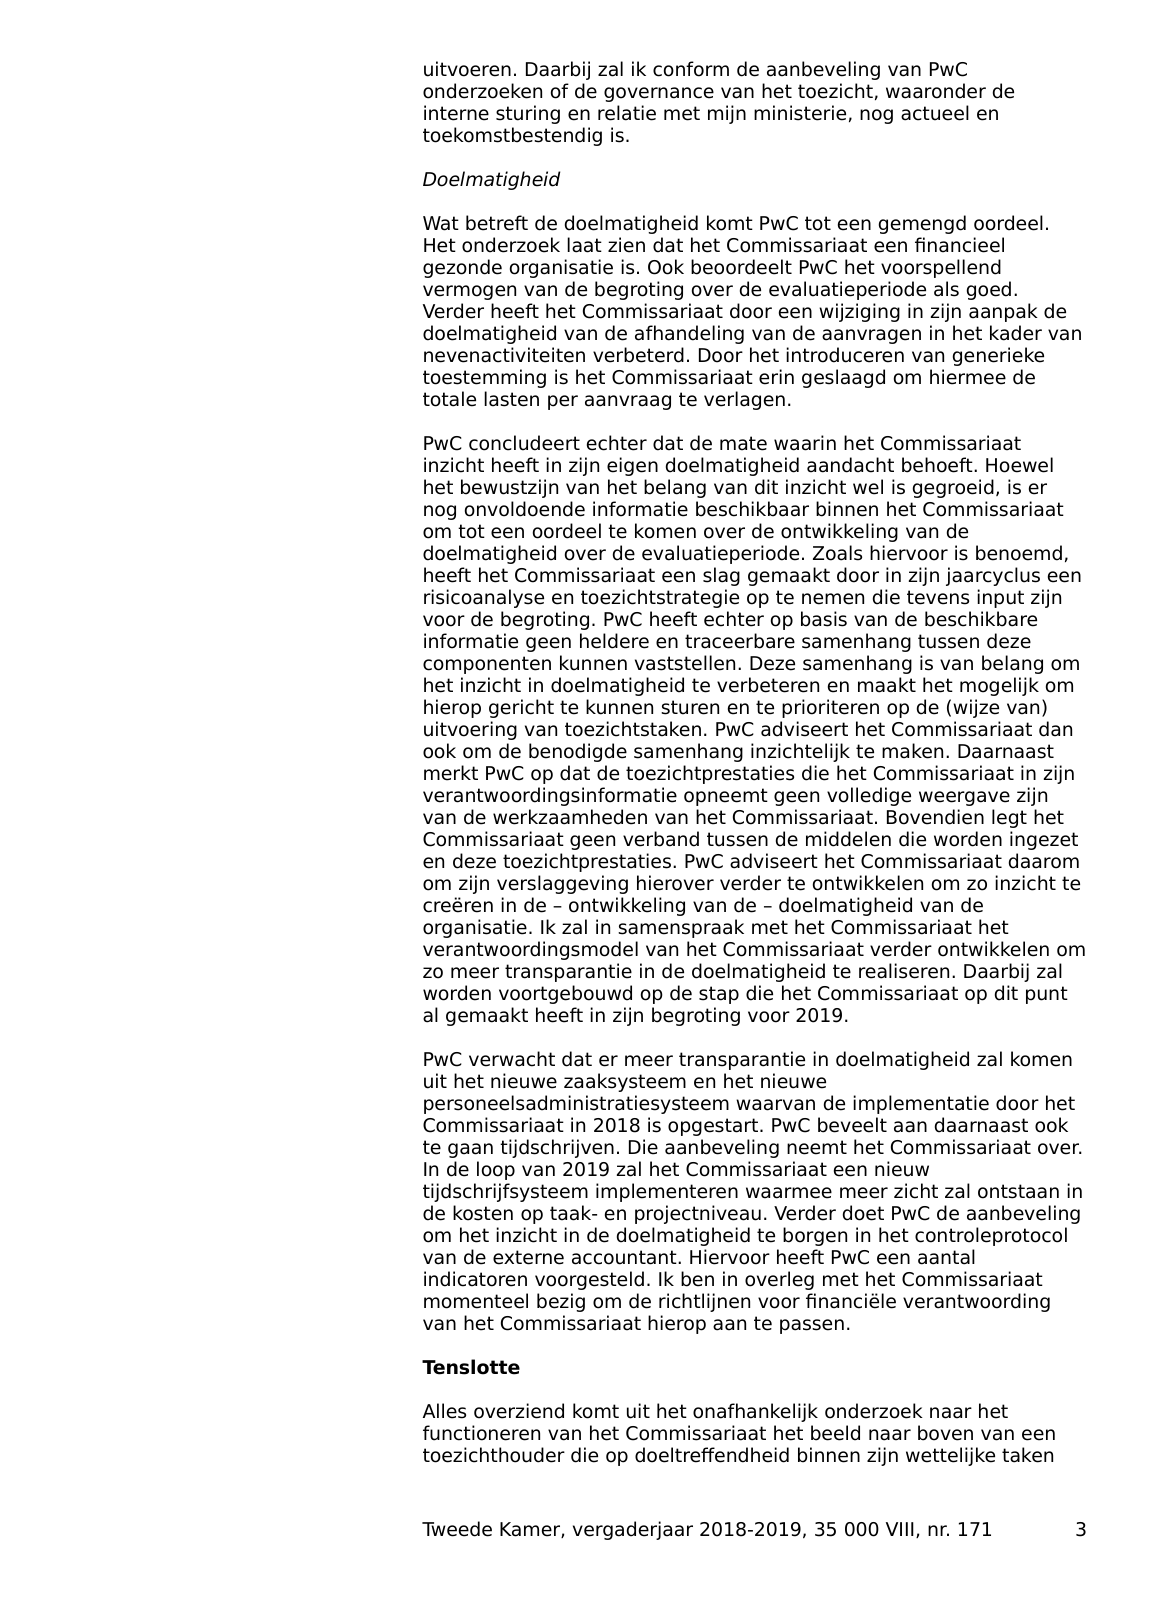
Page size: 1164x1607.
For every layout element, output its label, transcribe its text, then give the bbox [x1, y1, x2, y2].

text Wat betreft de doelmatigheid komt PwC tot een gemengd oordeel. Het onderzoek laat zien dat het Commissariaat een financieel gezonde organisatie is. Ook beoordeelt PwC het voorspellend vermogen van de begroting over de evaluatieperiode als goed. Verder heeft het Commissariaat door een wijziging in zijn aanpak de doelmatigheid van de afhandeling van de aanvragen in het kader van nevenactiviteiten verbeterd. Door het introduceren van generieke toestemming is het Commissariaat erin geslaagd om hiermee de totale lasten per aanvraag te verlagen. [422, 213, 1087, 411]
text uitvoeren. Daarbij zal ik conform de aanbeveling van PwC onderzoeken of de governance van het toezicht, waaronder de interne sturing en relatie met mijn ministerie, nog actueel en toekomstbestendig is. [422, 59, 1087, 147]
text PwC verwacht dat er meer transparantie in doelmatigheid zal komen uit het nieuwe zaaksysteem en het nieuwe personeelsadministratiesysteem waarvan de implementatie door het Commissariaat in 2018 is opgestart. PwC beveelt aan daarnaast ook te gaan tijdschrijven. Die aanbeveling neemt het Commissariaat over. In de loop van 2019 zal het Commissariaat een nieuw tijdschrijfsysteem implementeren waarmee meer zicht zal ontstaan in de kosten op taak- en projectniveau. Verder doet PwC de aanbeveling om het inzicht in de doelmatigheid te borgen in het controleprotocol van de externe accountant. Hiervoor heeft PwC een aantal indicatoren voorgesteld. Ik ben in overleg met het Commissariaat momenteel bezig om de richtlijnen voor financiële verantwoording van het Commissariaat hierop aan te passen. [422, 1049, 1087, 1335]
subtitle Tenslotte [422, 1357, 1087, 1379]
text Alles overziend komt uit het onafhankelijk onderzoek naar het functioneren van het Commissariaat het beeld naar boven van een toezichthouder die op doeltreffendheid binnen zijn wettelijke taken [422, 1401, 1087, 1467]
text PwC concludeert echter dat de mate waarin het Commissariaat inzicht heeft in zijn eigen doelmatigheid aandacht behoeft. Hoewel het bewustzijn van het belang van dit inzicht wel is gegroeid, is er nog onvoldoende informatie beschikbaar binnen het Commissariaat om tot een oordeel te komen over de ontwikkeling van de doelmatigheid over de evaluatieperiode. Zoals hiervoor is benoemd, heeft het Commissariaat een slag gemaakt door in zijn jaarcyclus een risicoanalyse en toezichtstrategie op te nemen die tevens input zijn voor de begroting. PwC heeft echter op basis van de beschikbare informatie geen heldere en traceerbare samenhang tussen deze componenten kunnen vaststellen. Deze samenhang is van belang om het inzicht in doelmatigheid te verbeteren en maakt het mogelijk om hierop gericht te kunnen sturen en te prioriteren op de (wijze van) uitvoering van toezichtstaken. PwC adviseert het Commissariaat dan ook om de benodigde samenhang inzichtelijk te maken. Daarnaast merkt PwC op dat de toezichtprestaties die het Commissariaat in zijn verantwoordingsinformatie opneemt geen volledige weergave zijn van de werkzaamheden van het Commissariaat. Bovendien legt het Commissariaat geen verband tussen de middelen die worden ingezet en deze toezichtprestaties. PwC adviseert het Commissariaat daarom om zijn verslaggeving hierover verder te ontwikkelen om zo inzicht te creëren in de – ontwikkeling van de – doelmatigheid van de organisatie. Ik zal in samenspraak met het Commissariaat het verantwoordingsmodel van het Commissariaat verder ontwikkelen om zo meer transparantie in de doelmatigheid te realiseren. Daarbij zal worden voortgebouwd op de stap die het Commissariaat op dit punt al gemaakt heeft in zijn begroting voor 2019. [422, 433, 1087, 1027]
subtitle Doelmatigheid [422, 169, 1087, 191]
